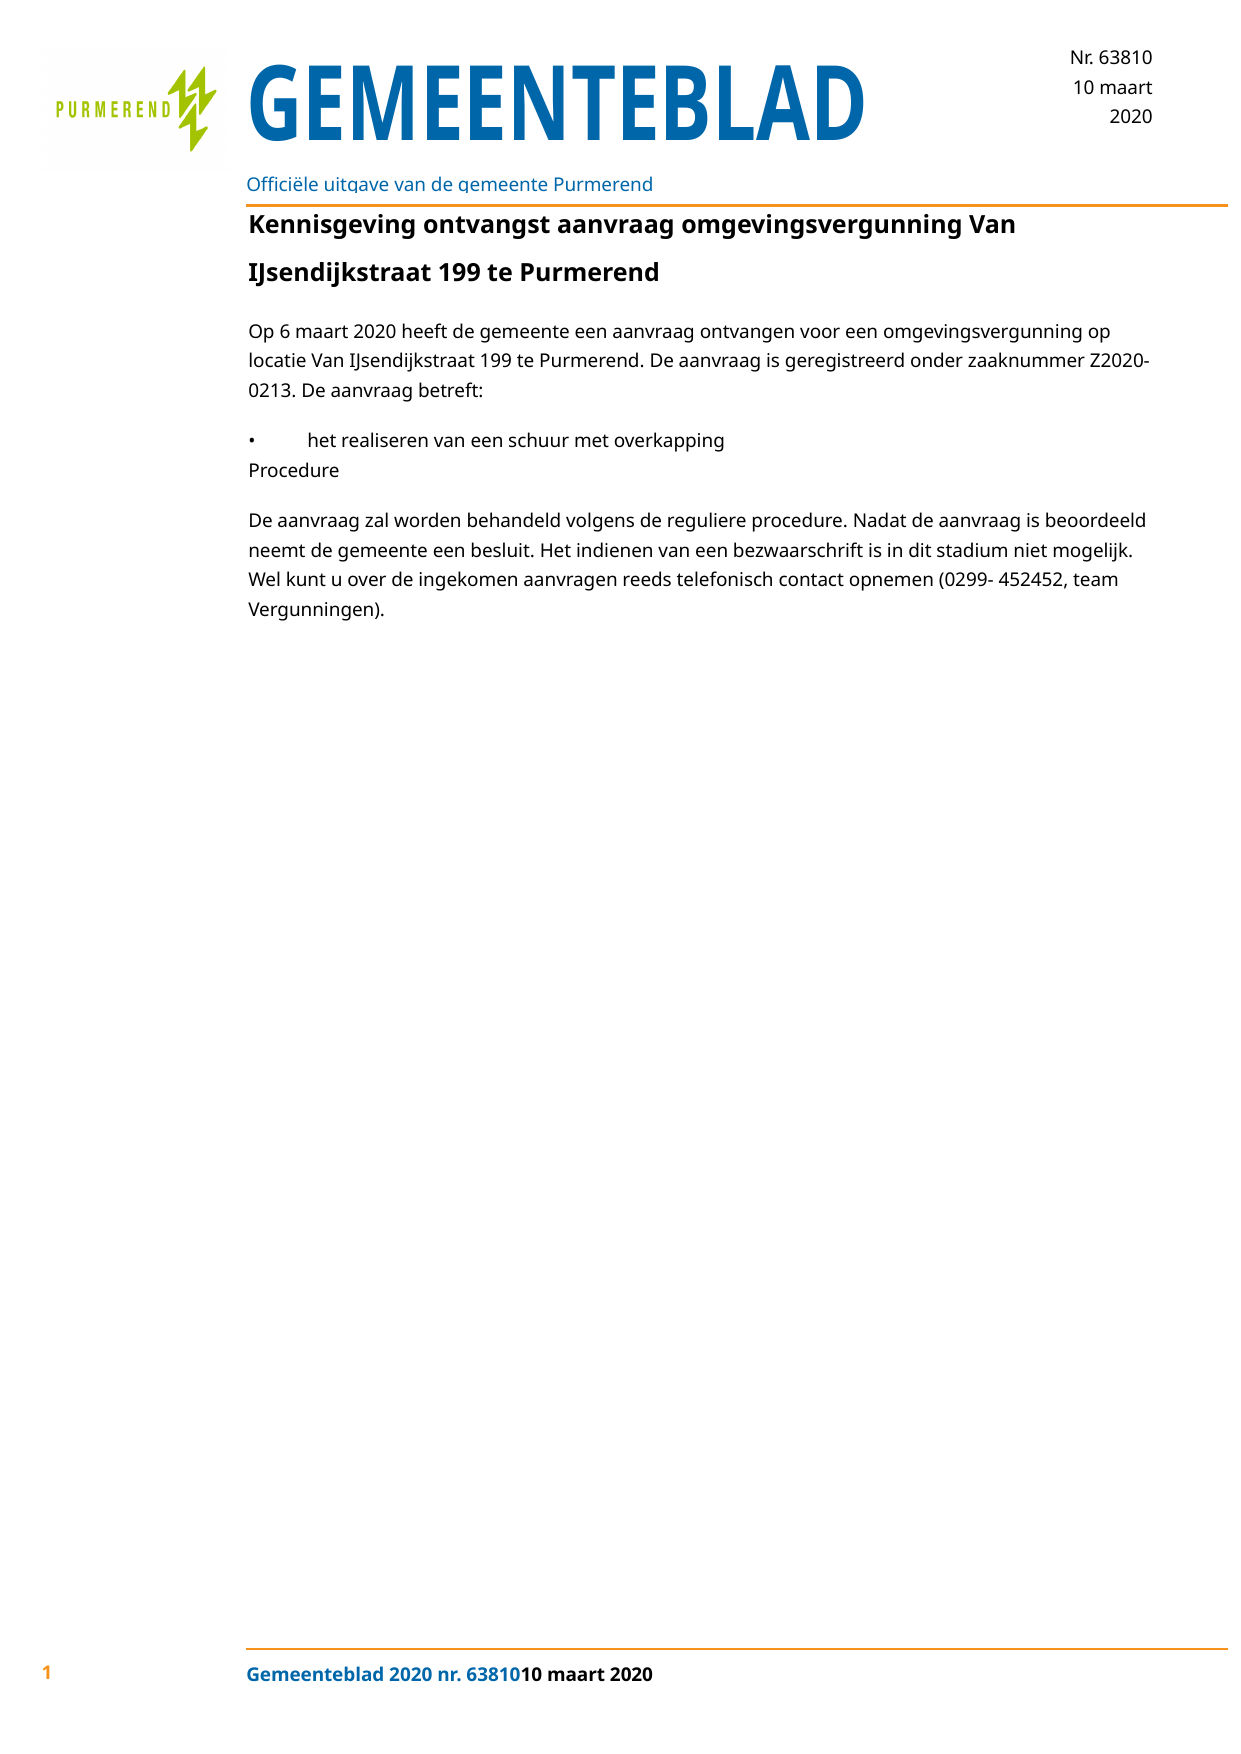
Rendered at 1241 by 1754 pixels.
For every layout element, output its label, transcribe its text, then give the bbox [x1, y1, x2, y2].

text De aanvraag zal worden behandeld volgens de reguliere procedure. Nadat de aanvraag is beoordeeld neemt de gemeente een besluit. Het indienen van een bezwaarschrift is in dit stadium niet mogelijk. Wel kunt u over de ingekomen aanvragen reeds telefonisch contact opnemen (0299- 452452, team Vergunningen). [248, 507, 1152, 622]
text Procedure [248, 457, 1152, 483]
picture [41, 47, 231, 172]
text Kennisgeving ontvangst aanvraag omgevingsvergunning Van IJsendijkstraat 199 te Purmerend [248, 207, 1152, 288]
text Op 6 maart 2020 heeft de gemeente een aanvraag ontvangen voor een omgevingsvergunning op locatie Van IJsendijkstraat 199 te Purmerend. De aanvraag is geregistreerd onder zaaknummer Z2020-0213. De aanvraag betreft: [248, 318, 1152, 403]
list het realiseren van een schuur met overkapping [248, 427, 1152, 453]
